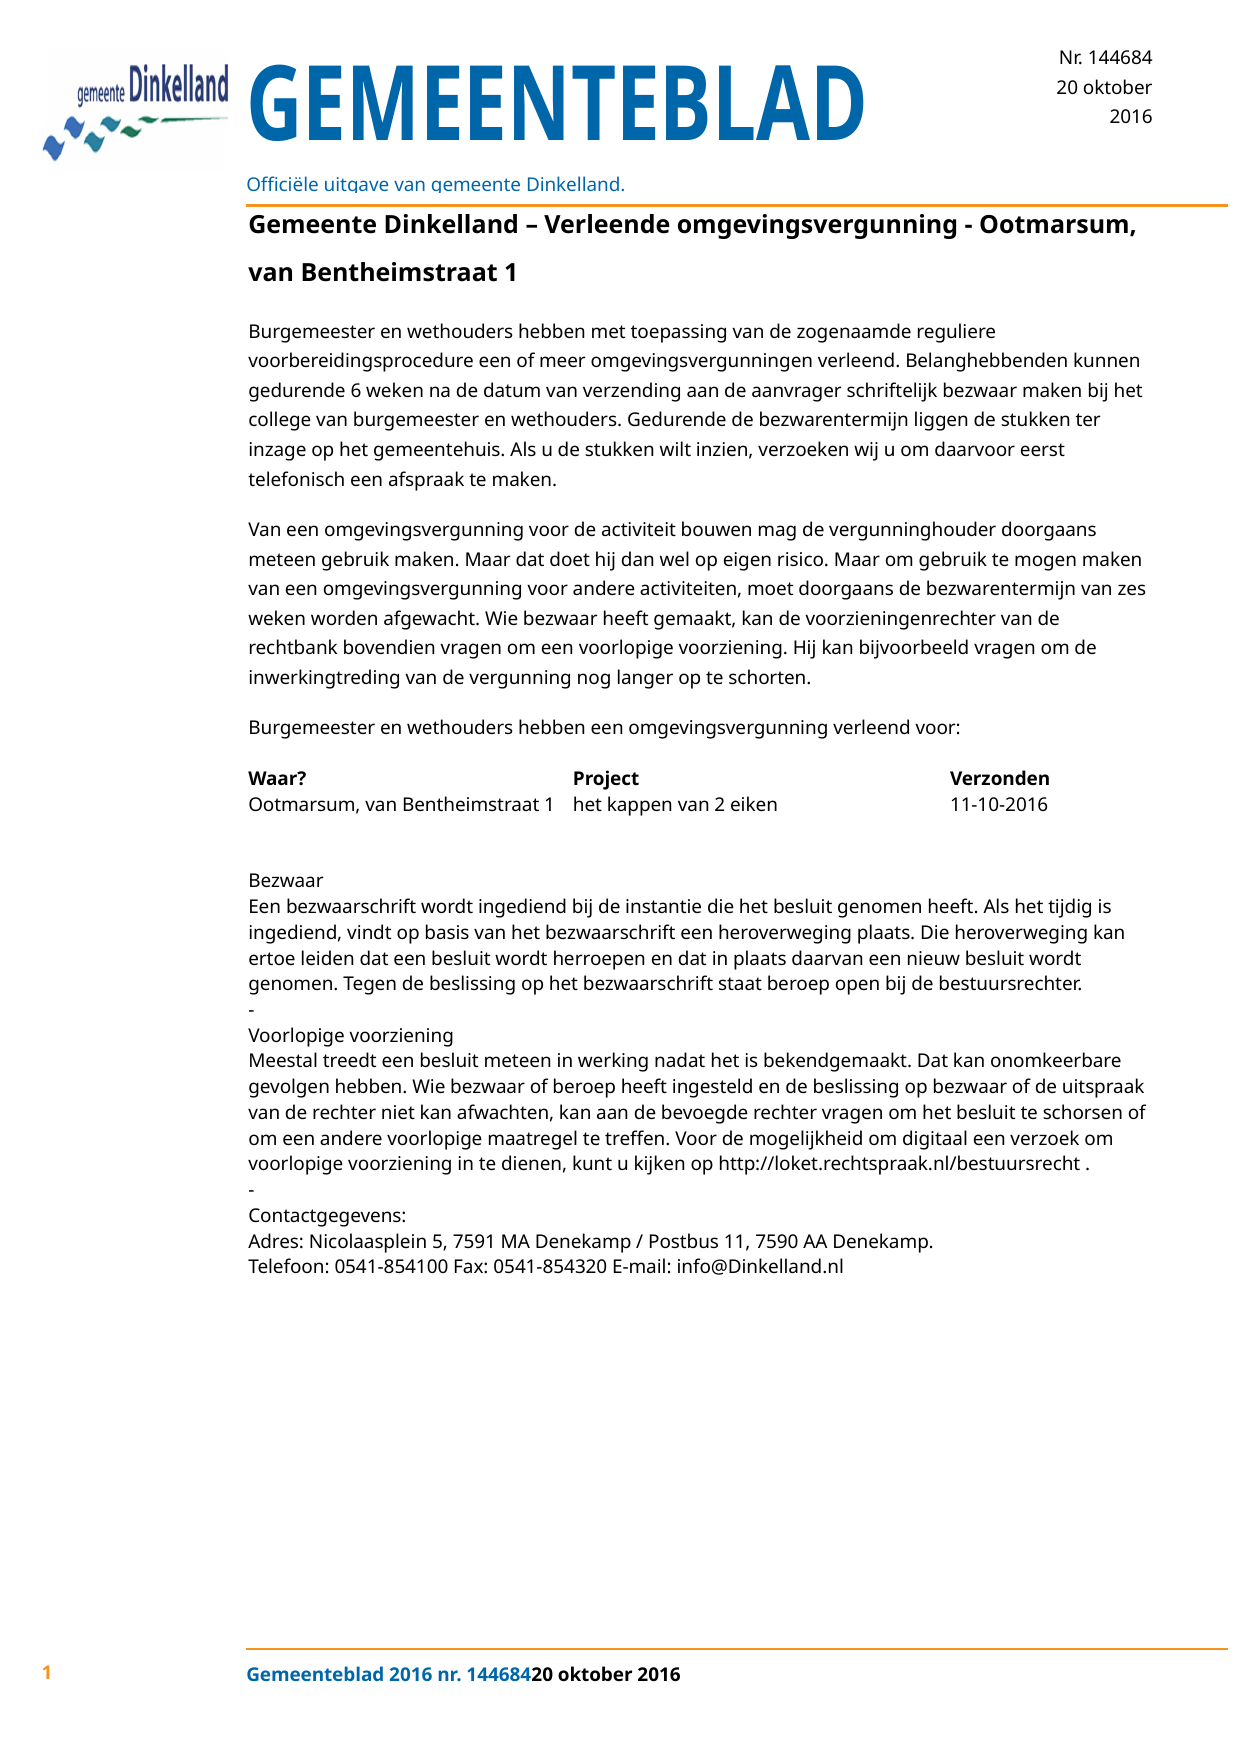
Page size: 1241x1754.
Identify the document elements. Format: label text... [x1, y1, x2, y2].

text Meestal treedt een besluit meteen in werking nadat het is bekendgemaakt. Dat kan onomkeerbare gevolgen hebben. Wie bezwaar of beroep heeft ingesteld en de beslissing op bezwaar of de uitspraak van de rechter niet kan afwachten, kan aan de bevoegde rechter vragen om het besluit te schorsen of om een andere voorlopige maatregel te treffen. Voor de mogelijkheid om digitaal een verzoek om voorlopige voorziening in te dienen, kunt u kijken op http://loket.rechtspraak.nl/bestuursrecht . [248, 1048, 1152, 1176]
table_header Waar? [248, 765, 573, 791]
table_header Verzonden [950, 765, 1152, 791]
text Burgemeester en wethouders hebben een omgevingsvergunning verleend voor: [248, 714, 1152, 740]
text Bezwaar [248, 868, 1152, 893]
table_cell Ootmarsum, van Bentheimstraat 1 [248, 791, 573, 817]
text - [248, 996, 1152, 1022]
text Adres: Nicolaasplein 5, 7591 MA Denekamp / Postbus 11, 7590 AA Denekamp. [248, 1228, 1152, 1253]
text Contactgegevens: [248, 1202, 1152, 1228]
text Voorlopige voorziening [248, 1022, 1152, 1048]
table_cell het kappen van 2 eiken [573, 791, 950, 817]
text Gemeente Dinkelland – Verleende omgevingsvergunning - Ootmarsum, van Bentheimstraat 1 [248, 207, 1152, 288]
text Een bezwaarschrift wordt ingediend bij de instantie die het besluit genomen heeft. Als het tijdig is ingediend, vindt op basis van het bezwaarschrift een heroverweging plaats. Die heroverweging kan ertoe leiden dat een besluit wordt herroepen en dat in plaats daarvan een nieuw besluit wordt genomen. Tegen de beslissing op het bezwaarschrift staat beroep open bij de bestuursrechter. [248, 893, 1152, 996]
text Telefoon: 0541-854100 Fax: 0541-854320 E-mail: info@Dinkelland.nl [248, 1253, 1152, 1279]
text Van een omgevingsvergunning voor de activiteit bouwen mag de vergunninghouder doorgaans meteen gebruik maken. Maar dat doet hij dan wel op eigen risico. Maar om gebruik te mogen maken van een omgevingsvergunning voor andere activiteiten, moet doorgaans de bezwarentermijn van zes weken worden afgewacht. Wie bezwaar heeft gemaakt, kan de voorzieningenrechter van de rechtbank bovendien vragen om een voorlopige voorziening. Hij kan bijvoorbeeld vragen om de inwerkingtreding van de vergunning nog langer op te schorten. [248, 516, 1152, 690]
text - [248, 1176, 1152, 1202]
picture [41, 47, 231, 172]
text Burgemeester en wethouders hebben met toepassing van de zogenaamde reguliere voorbereidingsprocedure een of meer omgevingsvergunningen verleend. Belanghebbenden kunnen gedurende 6 weken na de datum van verzending aan de aanvrager schriftelijk bezwaar maken bij het college van burgemeester en wethouders. Gedurende de bezwarentermijn liggen de stukken ter inzage op het gemeentehuis. Als u de stukken wilt inzien, verzoeken wij u om daarvoor eerst telefonisch een afspraak te maken. [248, 318, 1152, 492]
table_header Project [573, 765, 950, 791]
table_cell 11-10-2016 [950, 791, 1152, 817]
